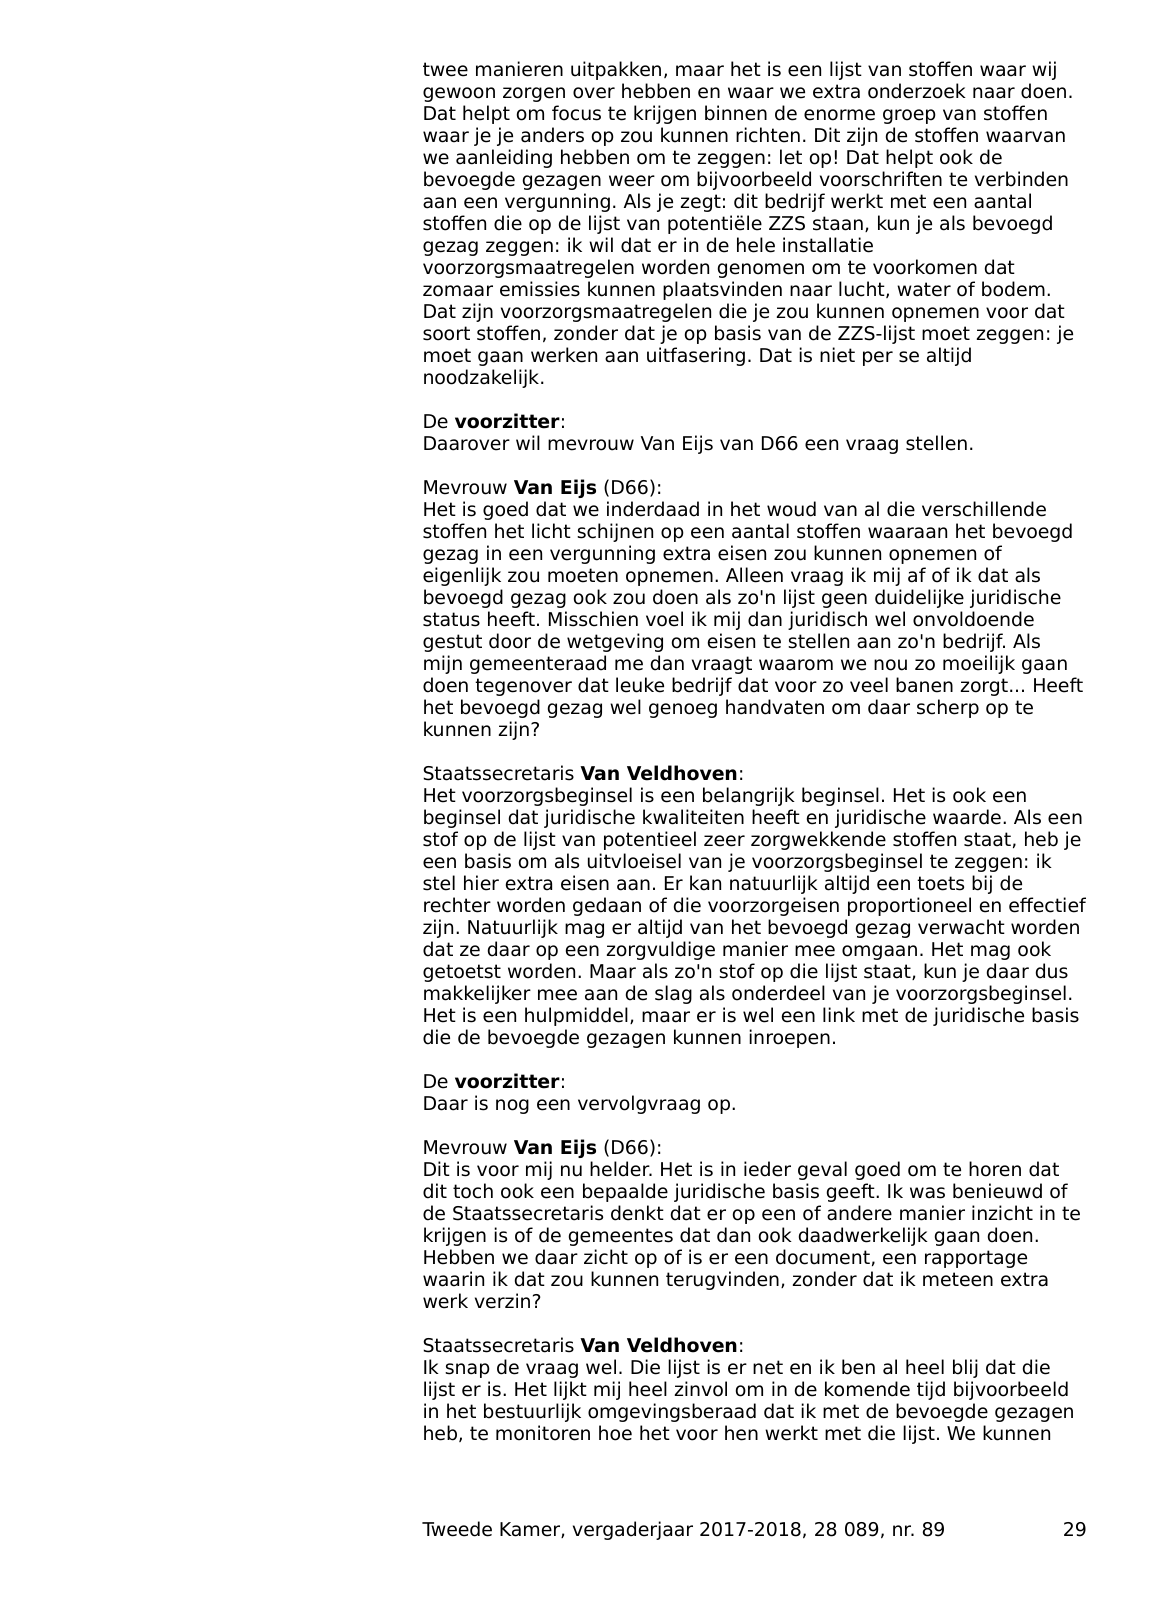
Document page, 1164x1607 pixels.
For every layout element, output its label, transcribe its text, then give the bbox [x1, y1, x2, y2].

text Staatssecretaris Van Veldhoven: [422, 1335, 1087, 1357]
text De voorzitter: [422, 411, 1087, 433]
text Daar is nog een vervolgvraag op. [422, 1093, 1087, 1115]
text Staatssecretaris Van Veldhoven: [422, 763, 1087, 785]
text twee manieren uitpakken, maar het is een lijst van stoffen waar wij gewoon zorgen over hebben en waar we extra onderzoek naar doen. Dat helpt om focus te krijgen binnen de enorme groep van stoffen waar je je anders op zou kunnen richten. Dit zijn de stoffen waarvan we aanleiding hebben om te zeggen: let op! Dat helpt ook de bevoegde gezagen weer om bijvoorbeeld voorschriften te verbinden aan een vergunning. Als je zegt: dit bedrijf werkt met een aantal stoffen die op de lijst van potentiële ZZS staan, kun je als bevoegd gezag zeggen: ik wil dat er in de hele installatie voorzorgsmaatregelen worden genomen om te voorkomen dat zomaar emissies kunnen plaatsvinden naar lucht, water of bodem. Dat zijn voorzorgsmaatregelen die je zou kunnen opnemen voor dat soort stoffen, zonder dat je op basis van de ZZS-lijst moet zeggen: je moet gaan werken aan uitfasering. Dat is niet per se altijd noodzakelijk. [422, 59, 1087, 389]
text Mevrouw Van Eijs (D66): [422, 477, 1087, 499]
text Dit is voor mij nu helder. Het is in ieder geval goed om te horen dat dit toch ook een bepaalde juridische basis geeft. Ik was benieuwd of de Staatssecretaris denkt dat er op een of andere manier inzicht in te krijgen is of de gemeentes dat dan ook daadwerkelijk gaan doen. Hebben we daar zicht op of is er een document, een rapportage waarin ik dat zou kunnen terugvinden, zonder dat ik meteen extra werk verzin? [422, 1159, 1087, 1313]
text Het is goed dat we inderdaad in het woud van al die verschillende stoffen het licht schijnen op een aantal stoffen waaraan het bevoegd gezag in een vergunning extra eisen zou kunnen opnemen of eigenlijk zou moeten opnemen. Alleen vraag ik mij af of ik dat als bevoegd gezag ook zou doen als zo'n lijst geen duidelijke juridische status heeft. Misschien voel ik mij dan juridisch wel onvoldoende gestut door de wetgeving om eisen te stellen aan zo'n bedrijf. Als mijn gemeenteraad me dan vraagt waarom we nou zo moeilijk gaan doen tegenover dat leuke bedrijf dat voor zo veel banen zorgt... Heeft het bevoegd gezag wel genoeg handvaten om daar scherp op te kunnen zijn? [422, 499, 1087, 741]
text Ik snap de vraag wel. Die lijst is er net en ik ben al heel blij dat die lijst er is. Het lijkt mij heel zinvol om in de komende tijd bijvoorbeeld in het bestuurlijk omgevingsberaad dat ik met de bevoegde gezagen heb, te monitoren hoe het voor hen werkt met die lijst. We kunnen [422, 1357, 1087, 1445]
text Daarover wil mevrouw Van Eijs van D66 een vraag stellen. [422, 433, 1087, 455]
text Het voorzorgsbeginsel is een belangrijk beginsel. Het is ook een beginsel dat juridische kwaliteiten heeft en juridische waarde. Als een stof op de lijst van potentieel zeer zorgwekkende stoffen staat, heb je een basis om als uitvloeisel van je voorzorgsbeginsel te zeggen: ik stel hier extra eisen aan. Er kan natuurlijk altijd een toets bij de rechter worden gedaan of die voorzorgeisen proportioneel en effectief zijn. Natuurlijk mag er altijd van het bevoegd gezag verwacht worden dat ze daar op een zorgvuldige manier mee omgaan. Het mag ook getoetst worden. Maar als zo'n stof op die lijst staat, kun je daar dus makkelijker mee aan de slag als onderdeel van je voorzorgsbeginsel. Het is een hulpmiddel, maar er is wel een link met de juridische basis die de bevoegde gezagen kunnen inroepen. [422, 785, 1087, 1049]
text De voorzitter: [422, 1071, 1087, 1093]
text Mevrouw Van Eijs (D66): [422, 1137, 1087, 1159]
